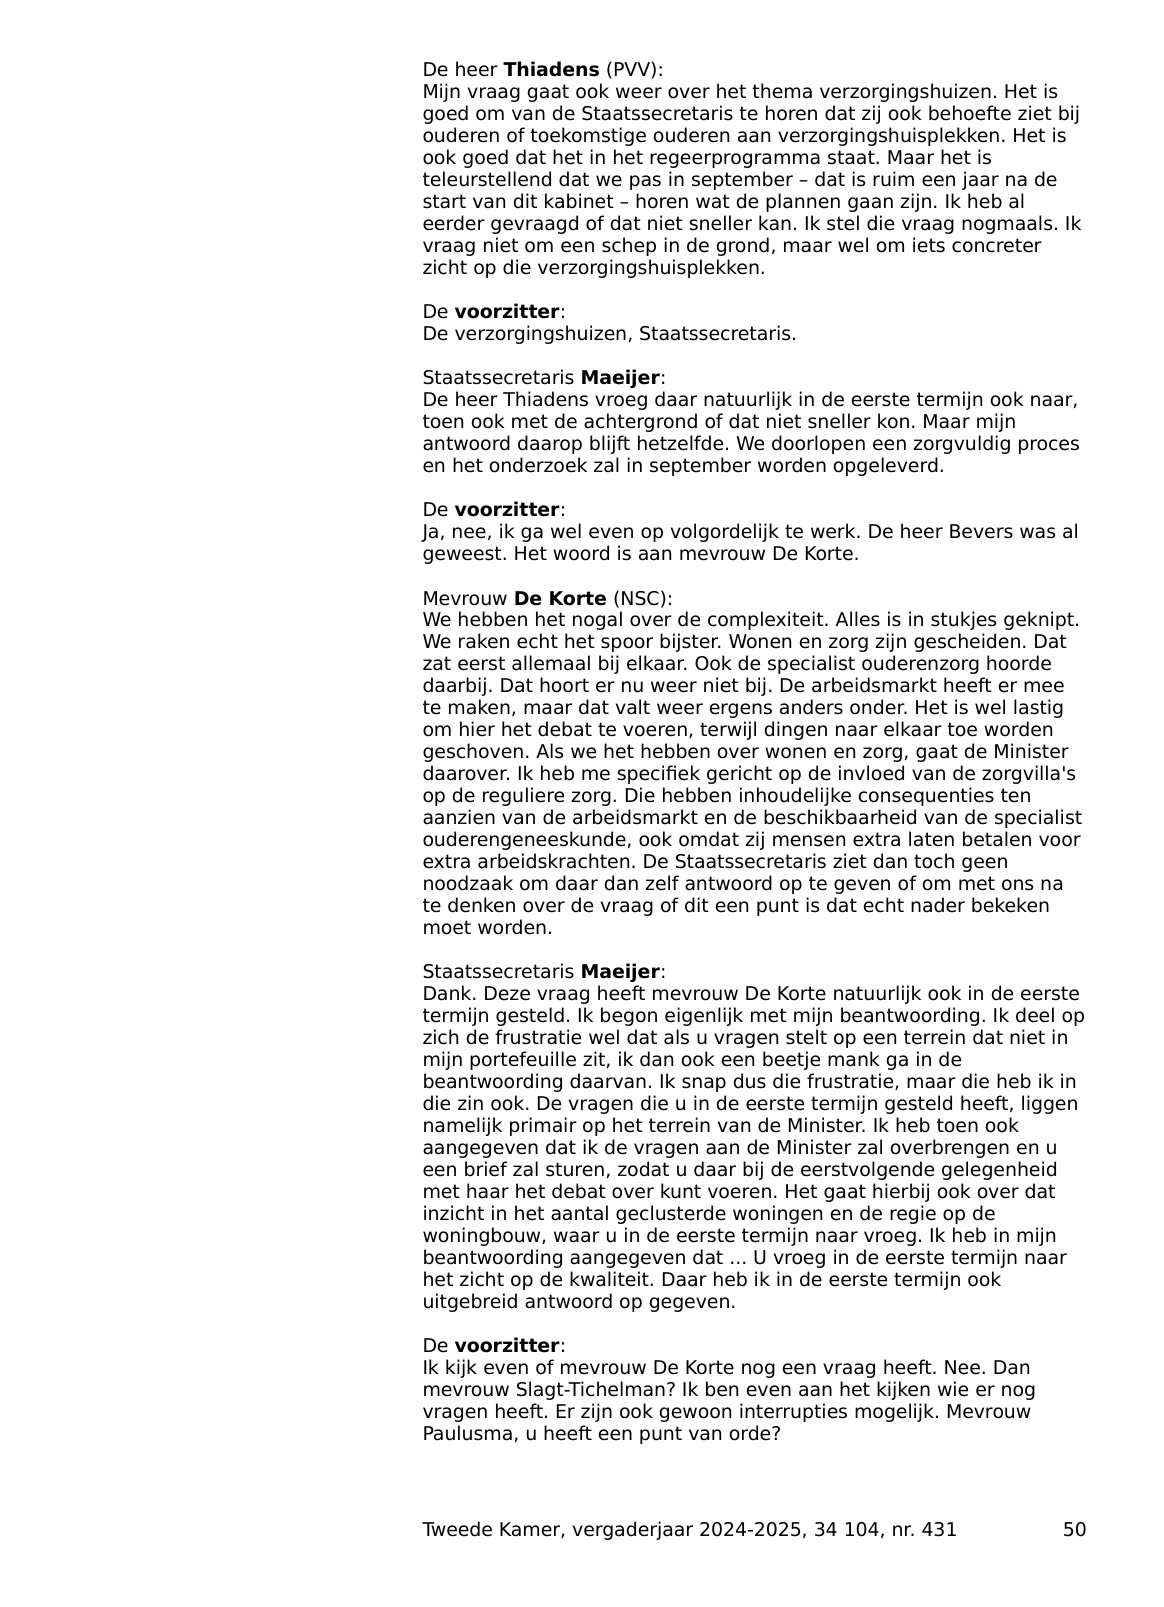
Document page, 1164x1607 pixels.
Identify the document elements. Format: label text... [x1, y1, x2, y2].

text De heer Thiadens vroeg daar natuurlijk in de eerste termijn ook naar, toen ook met de achtergrond of dat niet sneller kon. Maar mijn antwoord daarop blijft hetzelfde. We doorlopen een zorgvuldig proces en het onderzoek zal in september worden opgeleverd. [422, 389, 1087, 477]
text Staatssecretaris Maeijer: [422, 961, 1087, 983]
text Dank. Deze vraag heeft mevrouw De Korte natuurlijk ook in de eerste termijn gesteld. Ik begon eigenlijk met mijn beantwoording. Ik deel op zich de frustratie wel dat als u vragen stelt op een terrein dat niet in mijn portefeuille zit, ik dan ook een beetje mank ga in de beantwoording daarvan. Ik snap dus die frustratie, maar die heb ik in die zin ook. De vragen die u in de eerste termijn gesteld heeft, liggen namelijk primair op het terrein van de Minister. Ik heb toen ook aangegeven dat ik de vragen aan de Minister zal overbrengen en u een brief zal sturen, zodat u daar bij de eerstvolgende gelegenheid met haar het debat over kunt voeren. Het gaat hierbij ook over dat inzicht in het aantal geclusterde woningen en de regie op de woningbouw, waar u in de eerste termijn naar vroeg. Ik heb in mijn beantwoording aangegeven dat ... U vroeg in de eerste termijn naar het zicht op de kwaliteit. Daar heb ik in de eerste termijn ook uitgebreid antwoord op gegeven. [422, 983, 1087, 1313]
text Staatssecretaris Maeijer: [422, 367, 1087, 389]
text Ik kijk even of mevrouw De Korte nog een vraag heeft. Nee. Dan mevrouw Slagt-Tichelman? Ik ben even aan het kijken wie er nog vragen heeft. Er zijn ook gewoon interrupties mogelijk. Mevrouw Paulusma, u heeft een punt van orde? [422, 1357, 1087, 1445]
text De verzorgingshuizen, Staatssecretaris. [422, 323, 1087, 345]
text We hebben het nogal over de complexiteit. Alles is in stukjes geknipt. We raken echt het spoor bijster. Wonen en zorg zijn gescheiden. Dat zat eerst allemaal bij elkaar. Ook de specialist ouderenzorg hoorde daarbij. Dat hoort er nu weer niet bij. De arbeidsmarkt heeft er mee te maken, maar dat valt weer ergens anders onder. Het is wel lastig om hier het debat te voeren, terwijl dingen naar elkaar toe worden geschoven. Als we het hebben over wonen en zorg, gaat de Minister daarover. Ik heb me specifiek gericht op de invloed van de zorgvilla's op de reguliere zorg. Die hebben inhoudelijke consequenties ten aanzien van de arbeidsmarkt en de beschikbaarheid van de specialist ouderengeneeskunde, ook omdat zij mensen extra laten betalen voor extra arbeidskrachten. De Staatssecretaris ziet dan toch geen noodzaak om daar dan zelf antwoord op te geven of om met ons na te denken over de vraag of dit een punt is dat echt nader bekeken moet worden. [422, 609, 1087, 939]
text Ja, nee, ik ga wel even op volgordelijk te werk. De heer Bevers was al geweest. Het woord is aan mevrouw De Korte. [422, 521, 1087, 565]
text De voorzitter: [422, 499, 1087, 521]
text De voorzitter: [422, 1335, 1087, 1357]
text De voorzitter: [422, 301, 1087, 323]
text De heer Thiadens (PVV): [422, 59, 1087, 81]
text Mevrouw De Korte (NSC): [422, 587, 1087, 609]
text Mijn vraag gaat ook weer over het thema verzorgingshuizen. Het is goed om van de Staatssecretaris te horen dat zij ook behoefte ziet bij ouderen of toekomstige ouderen aan verzorgingshuisplekken. Het is ook goed dat het in het regeerprogramma staat. Maar het is teleurstellend dat we pas in september – dat is ruim een jaar na de start van dit kabinet – horen wat de plannen gaan zijn. Ik heb al eerder gevraagd of dat niet sneller kan. Ik stel die vraag nogmaals. Ik vraag niet om een schep in de grond, maar wel om iets concreter zicht op die verzorgingshuisplekken. [422, 81, 1087, 279]
